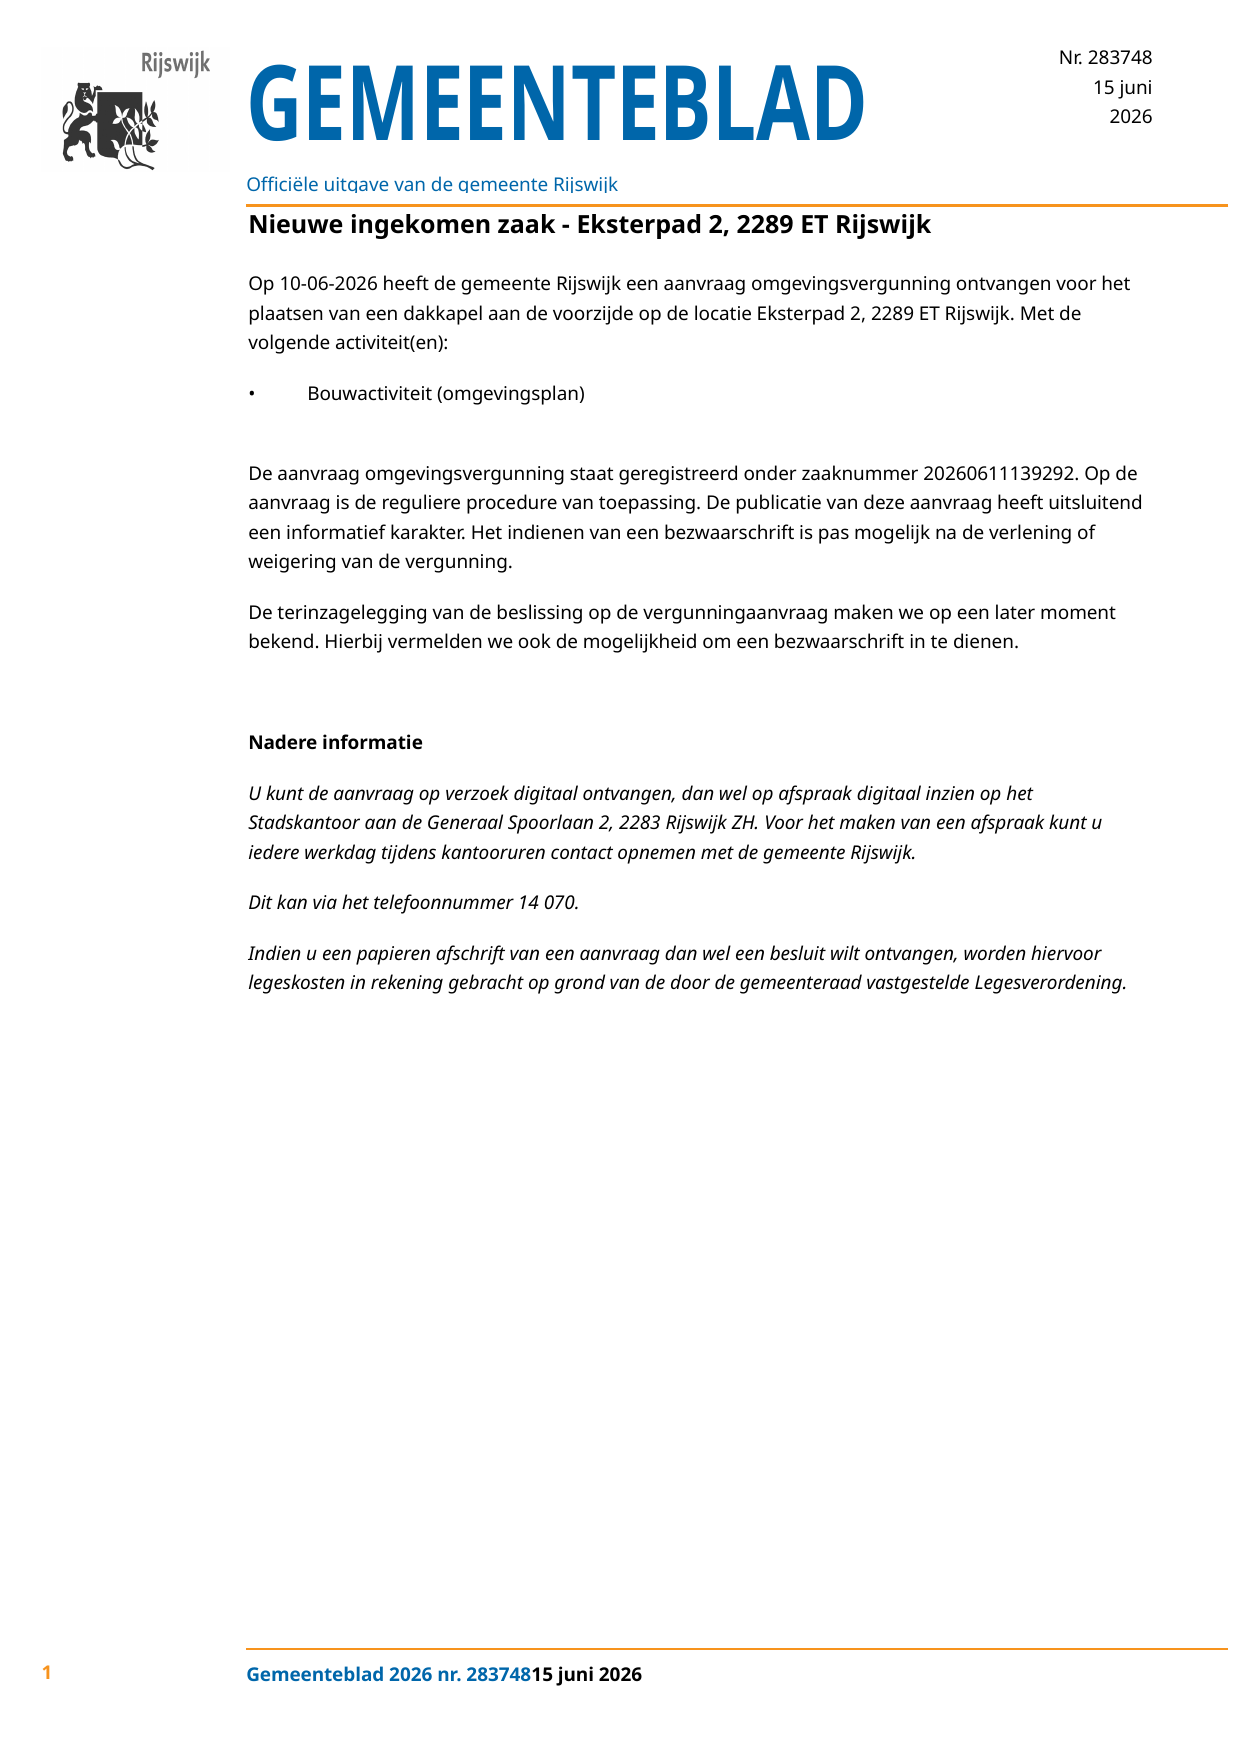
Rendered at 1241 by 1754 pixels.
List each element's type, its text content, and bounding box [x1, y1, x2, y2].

text De terinzagelegging van de beslissing op de vergunningaanvraag maken we op een later moment bekend. Hierbij vermelden we ook de mogelijkheid om een bezwaarschrift in te dienen. [248, 599, 1152, 654]
text Nieuwe ingekomen zaak - Eksterpad 2, 2289 ET Rijswijk [248, 207, 1152, 241]
text Dit kan via het telefoonnummer 14 070. [248, 889, 1152, 915]
text Op 10-06-2026 heeft de gemeente Rijswijk een aanvraag omgevingsvergunning ontvangen voor het plaatsen van een dakkapel aan de voorzijde op de locatie Eksterpad 2, 2289 ET Rijswijk. Met de volgende activiteit(en): [248, 270, 1152, 355]
list Bouwactiviteit (omgevingsplan) [248, 380, 1152, 406]
text U kunt de aanvraag op verzoek digitaal ontvangen, dan wel op afspraak digitaal inzien op het Stadskantoor aan de Generaal Spoorlaan 2, 2283 Rijswijk ZH. Voor het maken van een afspraak kunt u iedere werkdag tijdens kantooruren contact opnemen met de gemeente Rijswijk. [248, 780, 1152, 865]
text De aanvraag omgevingsvergunning staat geregistreerd onder zaaknummer 20260611139292. Op de aanvraag is de reguliere procedure van toepassing. De publicatie van deze aanvraag heeft uitsluitend een informatief karakter. Het indienen van een bezwaarschrift is pas mogelijk na de verlening of weigering van de vergunning. [248, 460, 1152, 574]
picture [41, 47, 231, 172]
text Nadere informatie [248, 729, 1152, 755]
text Indien u een papieren afschrift van een aanvraag dan wel een besluit wilt ontvangen, worden hiervoor legeskosten in rekening gebracht op grond van de door de gemeenteraad vastgestelde Legesverordening. [248, 940, 1152, 995]
